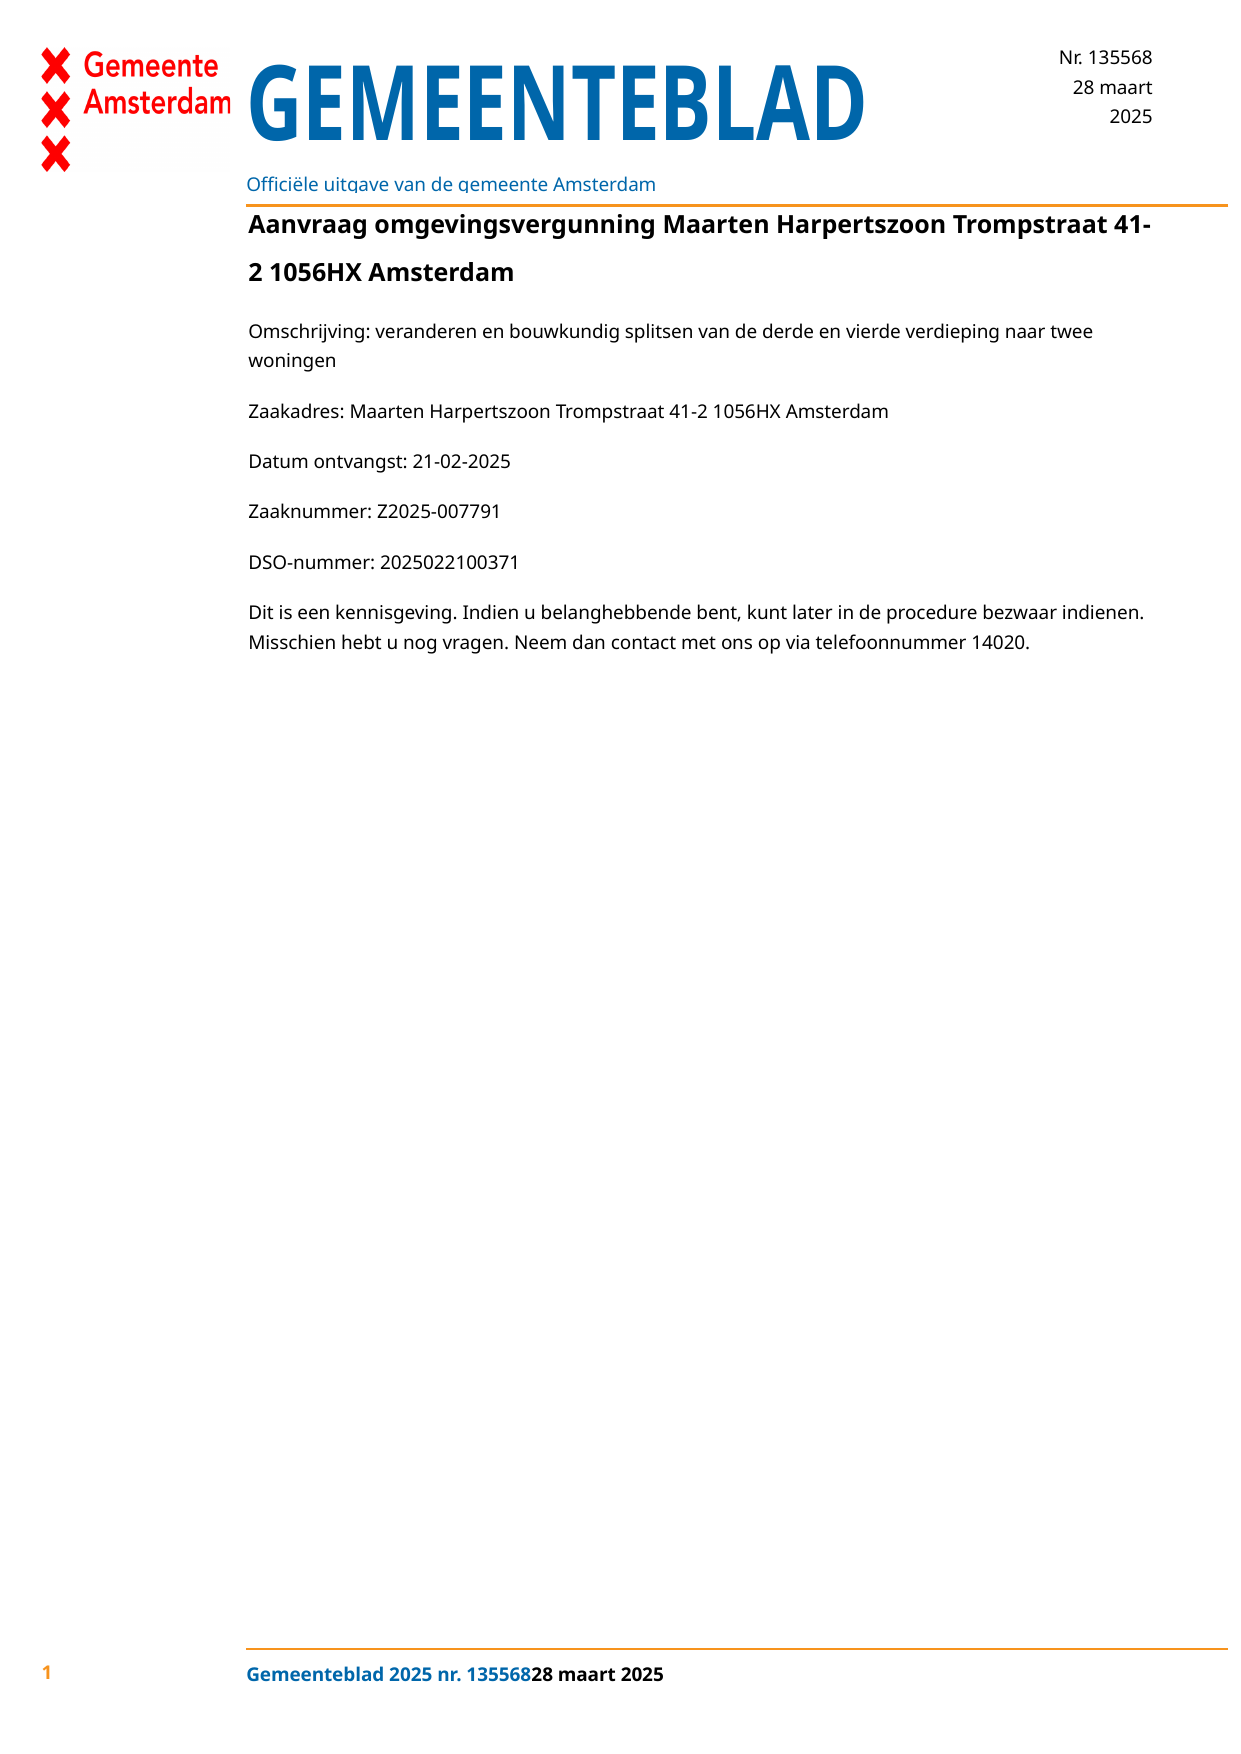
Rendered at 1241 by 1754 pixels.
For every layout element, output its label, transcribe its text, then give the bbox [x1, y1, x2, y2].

text Datum ontvangst: 21-02-2025 [248, 448, 1152, 474]
text Aanvraag omgevingsvergunning Maarten Harpertszoon Trompstraat 41-2 1056HX Amsterdam [248, 207, 1152, 288]
text Zaaknummer: Z2025-007791 [248, 499, 1152, 524]
text Dit is een kennisgeving. Indien u belanghebbende bent, kunt later in de procedure bezwaar indienen. Misschien hebt u nog vragen. Neem dan contact met ons op via telefoonnummer 14020. [248, 599, 1152, 655]
text Zaakadres: Maarten Harpertszoon Trompstraat 41-2 1056HX Amsterdam [248, 398, 1152, 424]
picture [41, 47, 231, 172]
text DSO-nummer: 2025022100371 [248, 549, 1152, 575]
text Omschrijving: veranderen en bouwkundig splitsen van de derde en vierde verdieping naar twee woningen [248, 318, 1152, 373]
